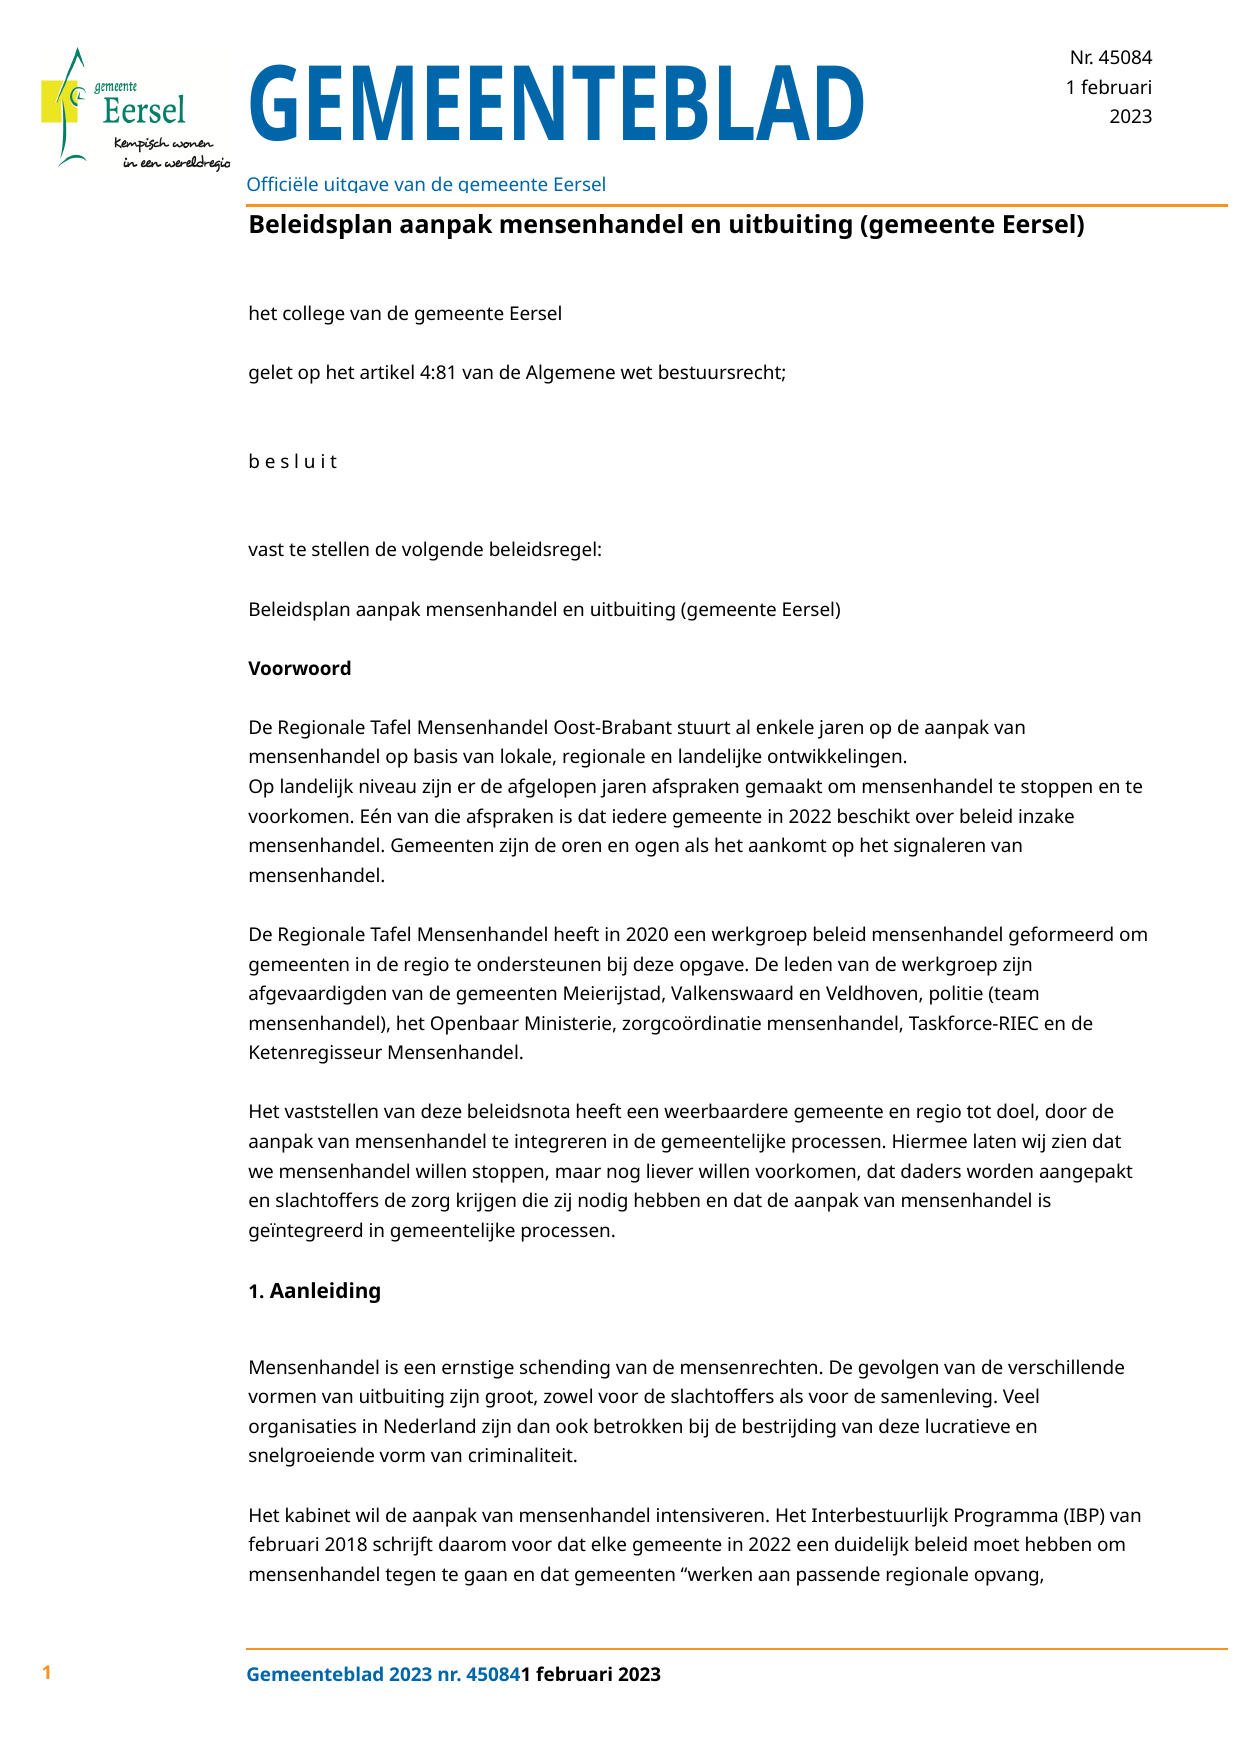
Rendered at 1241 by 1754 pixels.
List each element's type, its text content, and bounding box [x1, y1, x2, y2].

text 1. Aanleiding [248, 1276, 1152, 1304]
text Mensenhandel is een ernstige schending van de mensenrechten. De gevolgen van de verschillende vormen van uitbuiting zijn groot, zowel voor de slachtoffers als voor de samenleving. Veel organisaties in Nederland zijn dan ook betrokken bij de bestrijding van deze lucratieve en snelgroeiende vorm van criminaliteit. [248, 1354, 1152, 1468]
text Beleidsplan aanpak mensenhandel en uitbuiting (gemeente Eersel) [248, 207, 1152, 241]
text Op landelijk niveau zijn er de afgelopen jaren afspraken gemaakt om mensenhandel te stoppen en te voorkomen. Eén van die afspraken is dat iedere gemeente in 2022 beschikt over beleid inzake mensenhandel. Gemeenten zijn de oren en ogen als het aankomt op het signaleren van mensenhandel. [248, 773, 1152, 888]
text Het vaststellen van deze beleidsnota heeft een weerbaardere gemeente en regio tot doel, door de aanpak van mensenhandel te integreren in de gemeentelijke processen. Hiermee laten wij zien dat we mensenhandel willen stoppen, maar nog liever willen voorkomen, dat daders worden aangepakt en slachtoffers de zorg krijgen die zij nodig hebben en dat de aanpak van mensenhandel is geïntegreerd in gemeentelijke processen. [248, 1099, 1152, 1243]
text het college van de gemeente Eersel [248, 300, 1152, 326]
text Beleidsplan aanpak mensenhandel en uitbuiting (gemeente Eersel) [248, 596, 1152, 621]
text vast te stellen de volgende beleidsregel: [248, 537, 1152, 562]
text b e s l u i t [248, 448, 1152, 473]
picture [41, 47, 231, 172]
text De Regionale Tafel Mensenhandel heeft in 2020 een werkgroep beleid mensenhandel geformeerd om gemeenten in de regio te ondersteunen bij deze opgave. De leden van de werkgroep zijn afgevaardigden van de gemeenten Meierijstad, Valkenswaard en Veldhoven, politie (team mensenhandel), het Openbaar Ministerie, zorgcoördinatie mensenhandel, Taskforce-RIEC en de Ketenregisseur Mensenhandel. [248, 921, 1152, 1065]
text Voorwoord [248, 655, 1152, 681]
text Het kabinet wil de aanpak van mensenhandel intensiveren. Het Interbestuurlijk Programma (IBP) van februari 2018 schrijft daarom voor dat elke gemeente in 2022 een duidelijk beleid moet hebben om mensenhandel tegen te gaan en dat gemeenten “werken aan passende regionale opvang, [248, 1502, 1152, 1587]
text gelet op het artikel 4:81 van de Algemene wet bestuursrecht; [248, 359, 1152, 385]
text De Regionale Tafel Mensenhandel Oost-Brabant stuurt al enkele jaren op de aanpak van mensenhandel op basis van lokale, regionale en landelijke ontwikkelingen. [248, 714, 1152, 769]
